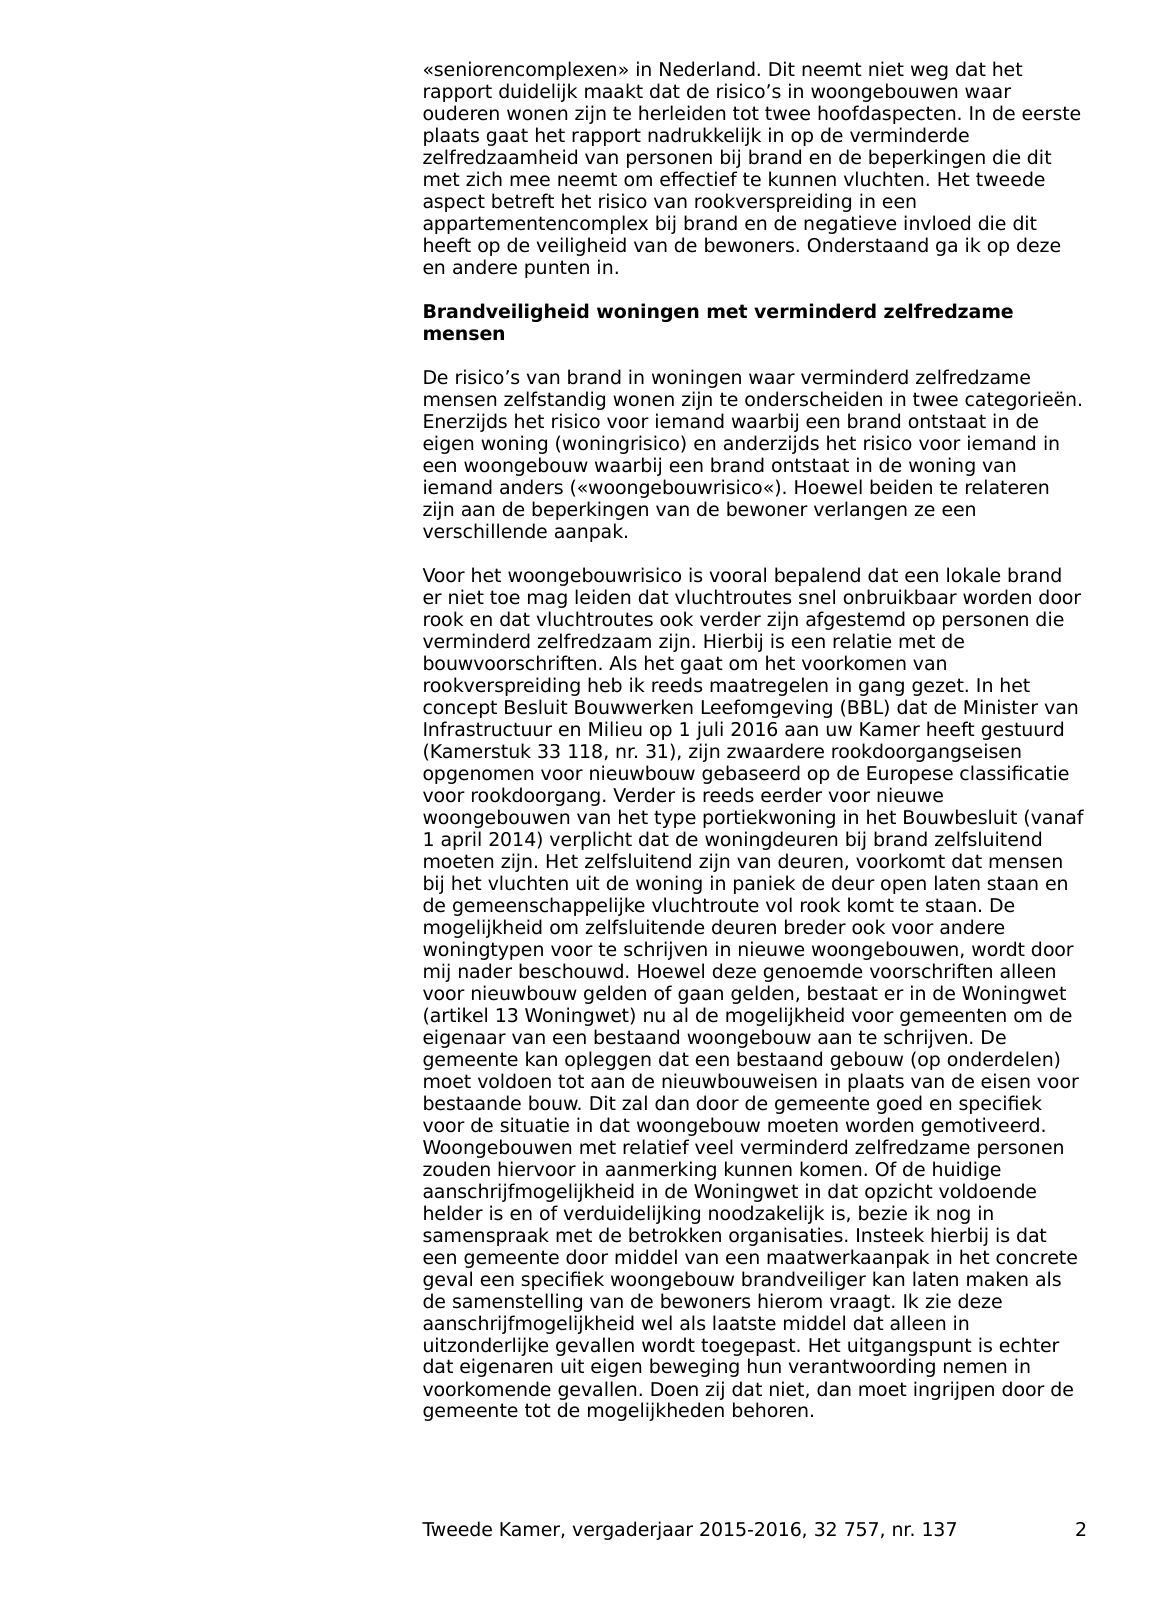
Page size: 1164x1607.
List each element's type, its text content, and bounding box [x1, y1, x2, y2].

text Voor het woongebouwrisico is vooral bepalend dat een lokale brand er niet toe mag leiden dat vluchtroutes snel onbruikbaar worden door rook en dat vluchtroutes ook verder zijn afgestemd op personen die verminderd zelfredzaam zijn. Hierbij is een relatie met de bouwvoorschriften. Als het gaat om het voorkomen van rookverspreiding heb ik reeds maatregelen in gang gezet. In het concept Besluit Bouwwerken Leefomgeving (BBL) dat de Minister van Infrastructuur en Milieu op 1 juli 2016 aan uw Kamer heeft gestuurd (Kamerstuk 33 118, nr. 31), zijn zwaardere rookdoorgangseisen opgenomen voor nieuwbouw gebaseerd op de Europese classificatie voor rookdoorgang. Verder is reeds eerder voor nieuwe woongebouwen van het type portiekwoning in het Bouwbesluit (vanaf 1 april 2014) verplicht dat de woningdeuren bij brand zelfsluitend moeten zijn. Het zelfsluitend zijn van deuren, voorkomt dat mensen bij het vluchten uit de woning in paniek de deur open laten staan en de gemeenschappelijke vluchtroute vol rook komt te staan. De mogelijkheid om zelfsluitende deuren breder ook voor andere woningtypen voor te schrijven in nieuwe woongebouwen, wordt door mij nader beschouwd. Hoewel deze genoemde voorschriften alleen voor nieuwbouw gelden of gaan gelden, bestaat er in de Woningwet (artikel 13 Woningwet) nu al de mogelijkheid voor gemeenten om de eigenaar van een bestaand woongebouw aan te schrijven. De gemeente kan opleggen dat een bestaand gebouw (op onderdelen) moet voldoen tot aan de nieuwbouweisen in plaats van de eisen voor bestaande bouw. Dit zal dan door de gemeente goed en specifiek voor de situatie in dat woongebouw moeten worden gemotiveerd. Woongebouwen met relatief veel verminderd zelfredzame personen zouden hiervoor in aanmerking kunnen komen. Of de huidige aanschrijfmogelijkheid in de Woningwet in dat opzicht voldoende helder is en of verduidelijking noodzakelijk is, bezie ik nog in samenspraak met de betrokken organisaties. Insteek hierbij is dat een gemeente door middel van een maatwerkaanpak in het concrete geval een specifiek woongebouw brandveiliger kan laten maken als de samenstelling van de bewoners hierom vraagt. Ik zie deze aanschrijfmogelijkheid wel als laatste middel dat alleen in uitzonderlijke gevallen wordt toegepast. Het uitgangspunt is echter dat eigenaren uit eigen beweging hun verantwoording nemen in voorkomende gevallen. Doen zij dat niet, dan moet ingrijpen door de gemeente tot de mogelijkheden behoren. [422, 565, 1087, 1422]
text De risico’s van brand in woningen waar verminderd zelfredzame mensen zelfstandig wonen zijn te onderscheiden in twee categorieën. Enerzijds het risico voor iemand waarbij een brand ontstaat in de eigen woning (woningrisico) en anderzijds het risico voor iemand in een woongebouw waarbij een brand ontstaat in de woning van iemand anders («woongebouwrisico«). Hoewel beiden te relateren zijn aan de beperkingen van de bewoner verlangen ze een verschillende aanpak. [422, 367, 1087, 543]
text «seniorencomplexen» in Nederland. Dit neemt niet weg dat het rapport duidelijk maakt dat de risico’s in woongebouwen waar ouderen wonen zijn te herleiden tot twee hoofdaspecten. In de eerste plaats gaat het rapport nadrukkelijk in op de verminderde zelfredzaamheid van personen bij brand en de beperkingen die dit met zich mee neemt om effectief te kunnen vluchten. Het tweede aspect betreft het risico van rookverspreiding in een appartementencomplex bij brand en de negatieve invloed die dit heeft op de veiligheid van de bewoners. Onderstaand ga ik op deze en andere punten in. [422, 59, 1087, 279]
subtitle Brandveiligheid woningen met verminderd zelfredzame mensen [422, 301, 1087, 345]
